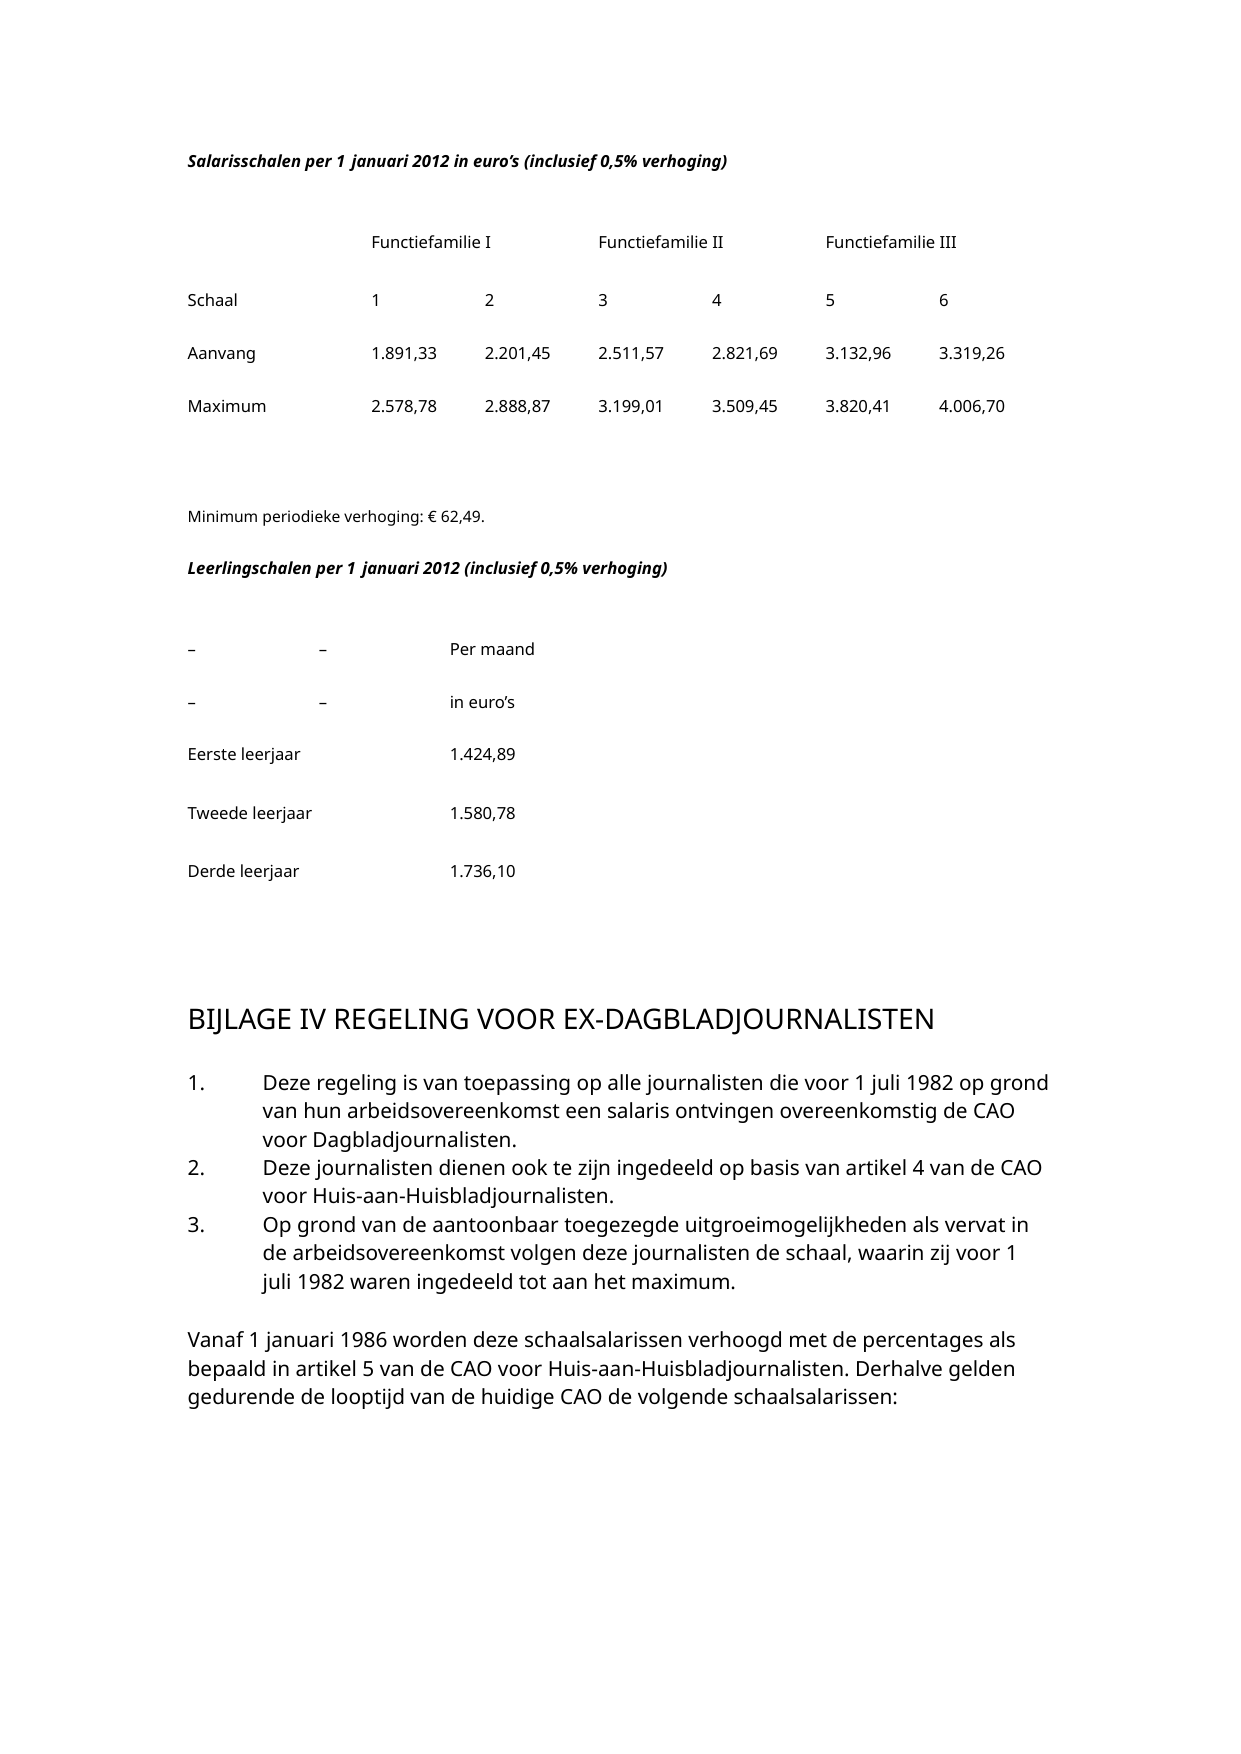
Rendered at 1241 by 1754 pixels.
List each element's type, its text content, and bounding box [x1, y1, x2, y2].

table_cell 3 [598, 289, 712, 342]
table_cell 3.319,26 [939, 342, 1053, 394]
table_cell 2 [485, 289, 598, 342]
table_header [188, 231, 371, 289]
table_header – [319, 638, 449, 690]
list Op grond van de aantoonbaar toegezegde uitgroeimogelijkheden als vervat in de arbeidsovereenkomst volgen deze journalisten de schaal, waarin zij voor 1 juli 1982 waren ingedeeld tot aan het maximum. [187, 1210, 1053, 1295]
table_cell 1 [371, 289, 484, 342]
table_cell 1.580,78 [450, 801, 1053, 860]
table_cell 4 [712, 289, 825, 342]
list Deze regeling is van toepassing op alle journalisten die voor 1 juli 1982 op grond van hun arbeidsovereenkomst een salaris ontvingen overeenkomstig de CAO voor Dagbladjournalisten. [187, 1068, 1053, 1153]
text Minimum periodieke verhoging: € 62,49. [187, 506, 1053, 527]
table_cell 2.821,69 [712, 342, 825, 394]
text Leerlingschalen per 1 januari 2012 (inclusief 0,5% verhoging) [187, 557, 1053, 579]
table_cell Derde leerjaar [188, 860, 318, 918]
table_cell Aanvang [188, 342, 371, 394]
table_cell 2.511,57 [598, 342, 712, 394]
table_cell – [188, 690, 318, 743]
table_header – [188, 638, 318, 690]
table_cell 1.736,10 [450, 860, 1053, 918]
table_cell 6 [939, 289, 1053, 342]
subtitle BIJLAGE IV REGELING VOOR EX-DAGBLADJOURNALISTEN [187, 999, 1053, 1038]
table_cell 2.578,78 [371, 395, 484, 447]
table_cell in euro’s [450, 690, 1053, 743]
table_cell [319, 743, 449, 801]
text Vanaf 1 januari 1986 worden deze schaalsalarissen verhoogd met de percentages als bepaald in artikel 5 van de CAO voor Huis-aan-Huisbladjournalisten. Derhalve gelden gedurende de looptijd van de huidige CAO de volgende schaalsalarissen: [187, 1325, 1053, 1411]
table_header Per maand [450, 638, 1053, 690]
table_cell 4.006,70 [939, 395, 1053, 447]
table_cell 2.888,87 [485, 395, 598, 447]
table_header Functiefamilie II [598, 231, 825, 289]
table_cell 3.509,45 [712, 395, 825, 447]
text Salarisschalen per 1 januari 2012 in euro’s (inclusief 0,5% verhoging) [187, 150, 1053, 173]
table_cell 3.132,96 [825, 342, 939, 394]
table_cell 2.201,45 [485, 342, 598, 394]
list Deze journalisten dienen ook te zijn ingedeeld op basis van artikel 4 van de CAO voor Huis-aan-Huisbladjournalisten. [187, 1153, 1053, 1210]
table_cell 5 [825, 289, 939, 342]
table_cell Schaal [188, 289, 371, 342]
table_cell Tweede leerjaar [188, 801, 318, 860]
table_cell 3.199,01 [598, 395, 712, 447]
table_header Functiefamilie III [825, 231, 1053, 289]
table_cell [319, 860, 449, 918]
table_cell Eerste leerjaar [188, 743, 318, 801]
table_cell 1.891,33 [371, 342, 484, 394]
table_cell 1.424,89 [450, 743, 1053, 801]
table_cell 3.820,41 [825, 395, 939, 447]
table_header Functiefamilie I [371, 231, 598, 289]
table_cell – [319, 690, 449, 743]
table_cell Maximum [188, 395, 371, 447]
table_cell [319, 801, 449, 860]
